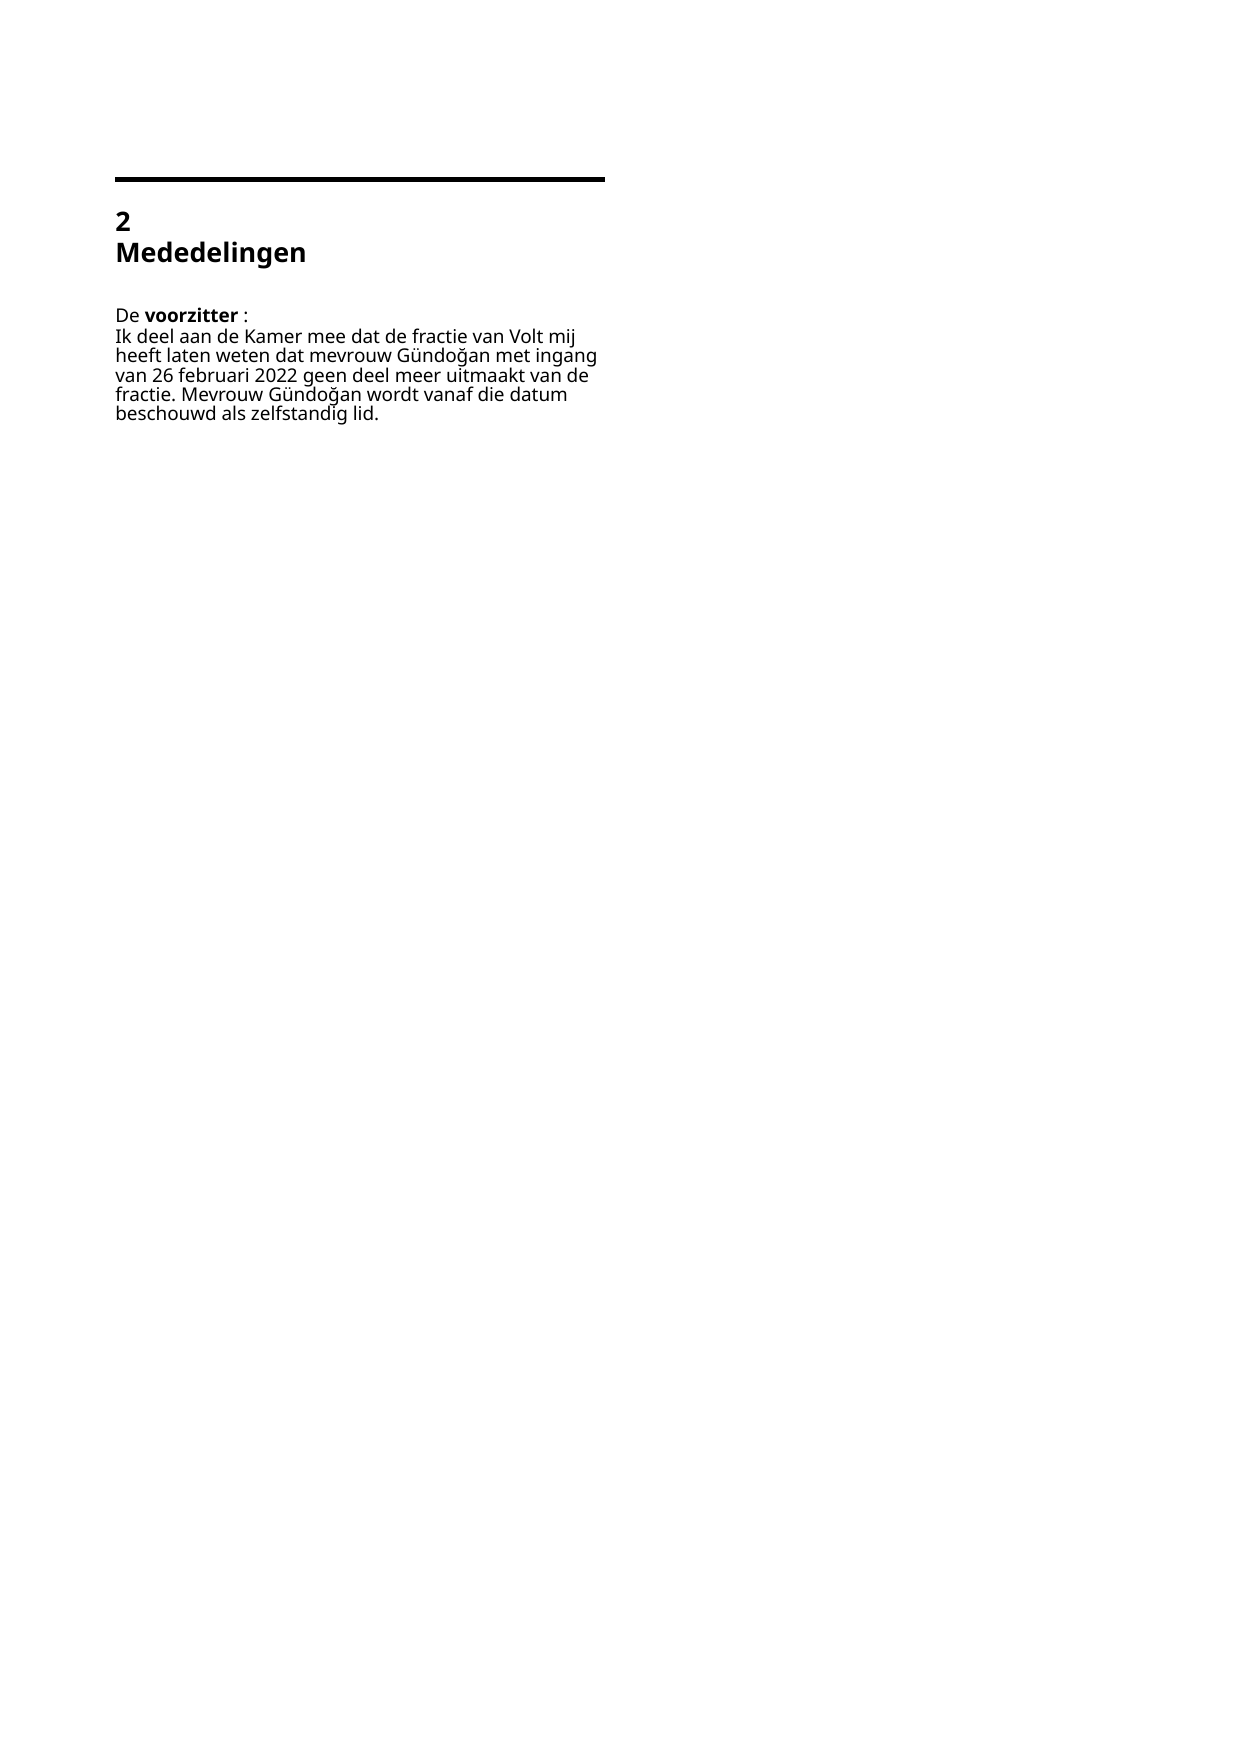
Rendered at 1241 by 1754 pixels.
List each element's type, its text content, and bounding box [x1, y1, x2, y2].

text Mededelingen [115, 239, 605, 283]
text De voorzitter : [115, 302, 605, 328]
text Ik deel aan de Kamer mee dat de fractie van Volt mij heeft laten weten dat mevrouw Gündoğan met ingang van 26 februari 2022 geen deel meer uitmaakt van de fractie. Mevrouw Gündoğan wordt vanaf die datum beschouwd als zelfstandig lid. [115, 328, 605, 424]
text 2 [115, 203, 605, 239]
